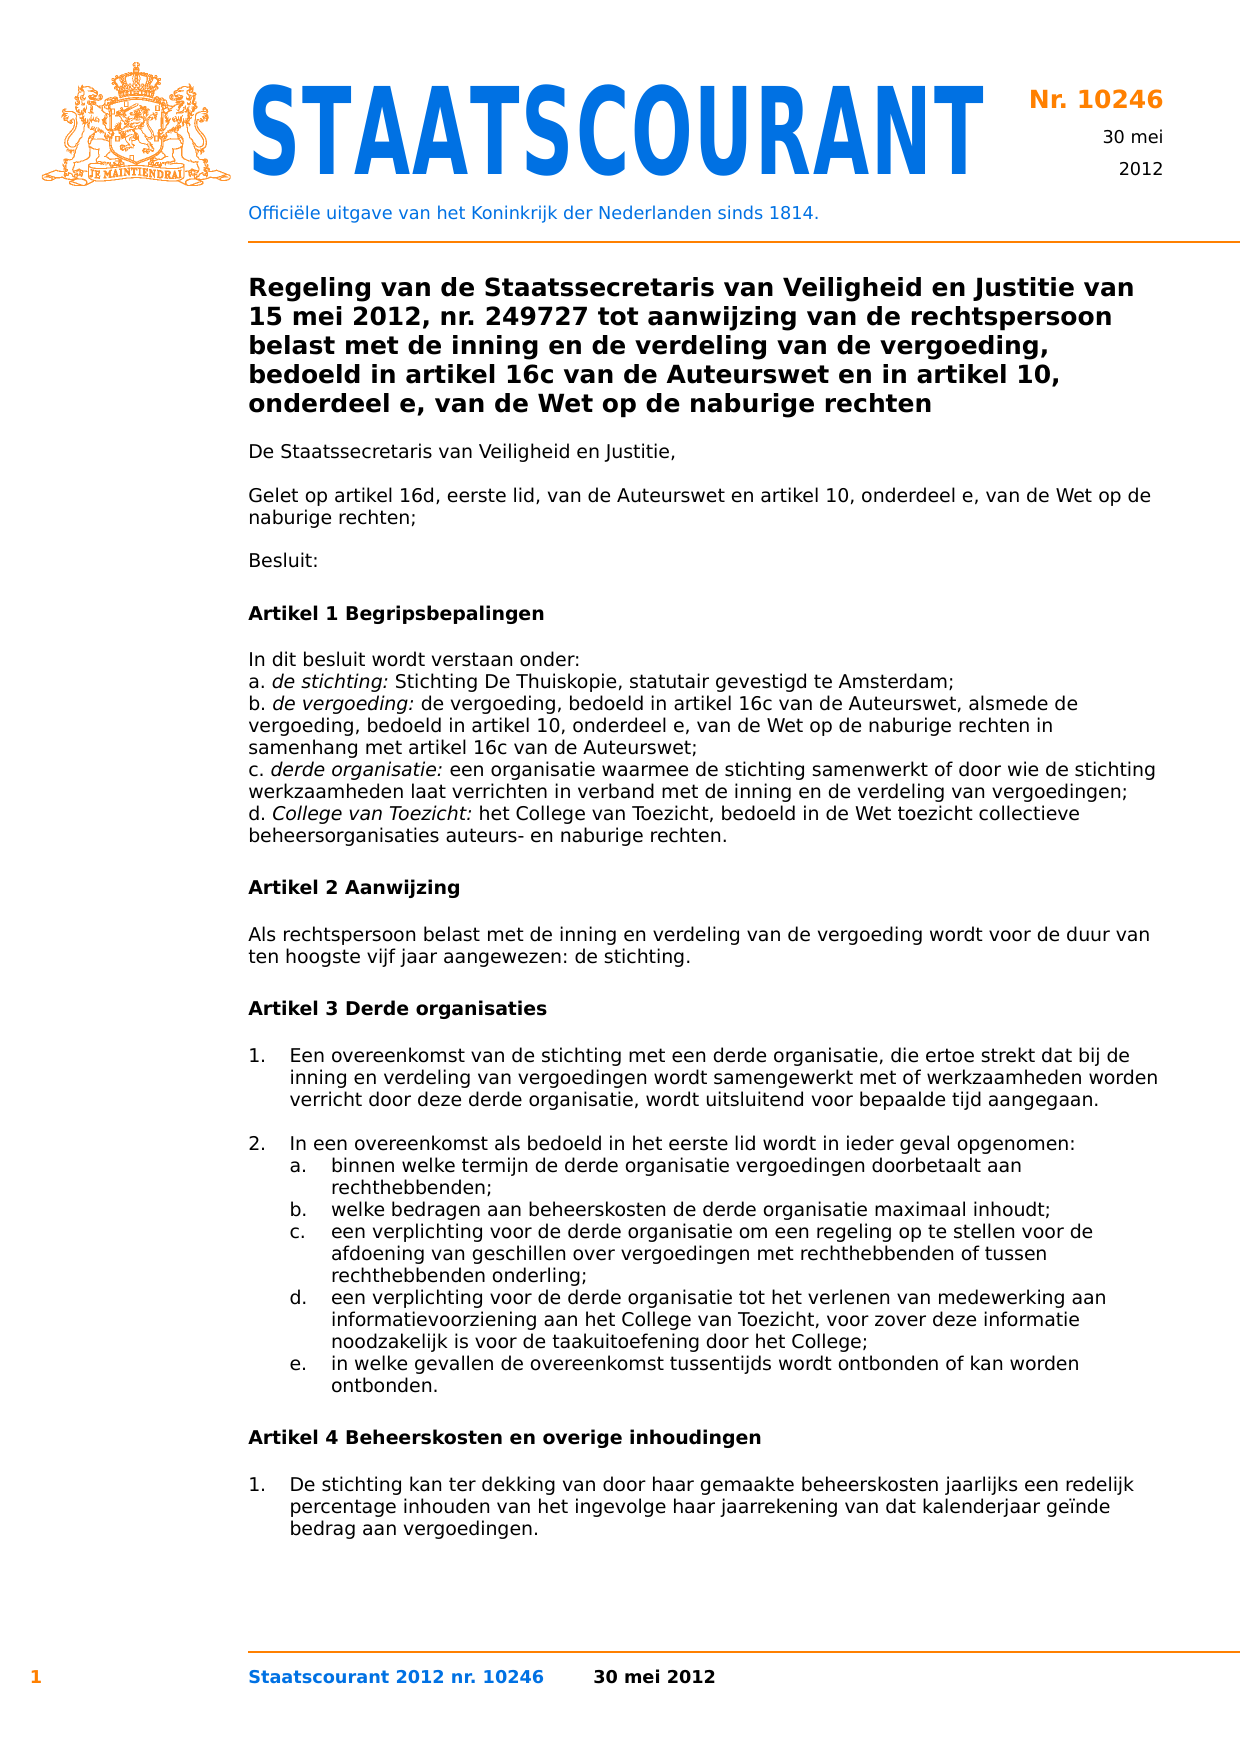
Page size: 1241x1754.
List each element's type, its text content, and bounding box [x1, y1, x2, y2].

text d. College van Toezicht: het College van Toezicht, bedoeld in de Wet toezicht collectieve beheersorganisaties auteurs- en naburige rechten. [248, 803, 1163, 847]
table_header STAATSCOURANT [248, 62, 998, 203]
text c. een verplichting voor de derde organisatie om een regeling op te stellen voor de afdoening van geschillen over vergoedingen met rechthebbenden of tussen rechthebbenden onderling; [289, 1221, 1163, 1287]
text 1. De stichting kan ter dekking van door haar gemaakte beheerskosten jaarlijks een redelijk percentage inhouden van het ingevolge haar jaarrekening van dat kalenderjaar geïnde bedrag aan vergoedingen. [248, 1474, 1163, 1539]
text e. in welke gevallen de overeenkomst tussentijds wordt ontbonden of kan worden ontbonden. [289, 1353, 1163, 1397]
text b. de vergoeding: de vergoeding, bedoeld in artikel 16c van de Auteurswet, alsmede de vergoeding, bedoeld in artikel 10, onderdeel e, van de Wet op de naburige rechten in samenhang met artikel 16c van de Auteurswet; [248, 693, 1163, 759]
text Besluit: [248, 550, 1163, 572]
text Gelet op artikel 16d, eerste lid, van de Auteurswet en artikel 10, onderdeel e, van de Wet op de naburige rechten; [248, 484, 1163, 528]
text a. binnen welke termijn de derde organisatie vergoedingen doorbetaalt aan rechthebbenden; [289, 1155, 1163, 1199]
subtitle Artikel 3 Derde organisaties [248, 998, 1163, 1020]
subtitle Artikel 2 Aanwijzing [248, 877, 1163, 899]
table_cell Officiële uitgave van het Koninkrijk der Nederlanden sinds 1814. [248, 203, 1240, 241]
text In dit besluit wordt verstaan onder: [248, 649, 1163, 671]
text De Staatssecretaris van Veiligheid en Justitie, [248, 441, 1163, 463]
text d. een verplichting voor de derde organisatie tot het verlenen van medewerking aan informatievoorziening aan het College van Toezicht, voor zover deze informatie noodzakelijk is voor de taakuitoefening door het College; [289, 1287, 1163, 1353]
picture [41, 62, 231, 186]
text a. de stichting: Stichting De Thuiskopie, statutair gevestigd te Amsterdam; [248, 671, 1163, 693]
subtitle Regeling van de Staatssecretaris van Veiligheid en Justitie van 15 mei 2012, nr. 249727 tot aanwijzing van de rechtspersoon belast met de inning en de verdeling van de vergoeding, bedoeld in artikel 16c van de Auteurswet en in artikel 10, onderdeel e, van de Wet op de naburige rechten [248, 273, 1163, 419]
table_header Nr. 10246 [998, 62, 1240, 121]
text 2. In een overeenkomst als bedoeld in het eerste lid wordt in ieder geval opgenomen: [248, 1133, 1163, 1155]
table_cell 2012 [998, 153, 1240, 203]
subtitle Artikel 4 Beheerskosten en overige inhoudingen [248, 1427, 1163, 1449]
table_cell 30 mei [998, 121, 1240, 153]
table_header [25, 62, 248, 241]
text c. derde organisatie: een organisatie waarmee de stichting samenwerkt of door wie de stichting werkzaamheden laat verrichten in verband met de inning en de verdeling van vergoedingen; [248, 759, 1163, 803]
text b. welke bedragen aan beheerskosten de derde organisatie maximaal inhoudt; [289, 1199, 1163, 1221]
subtitle Artikel 1 Begripsbepalingen [248, 602, 1163, 624]
text Als rechtspersoon belast met de inning en verdeling van de vergoeding wordt voor de duur van ten hoogste vijf jaar aangewezen: de stichting. [248, 924, 1163, 968]
text 1. Een overeenkomst van de stichting met een derde organisatie, die ertoe strekt dat bij de inning en verdeling van vergoedingen wordt samengewerkt met of werkzaamheden worden verricht door deze derde organisatie, wordt uitsluitend voor bepaalde tijd aangegaan. [248, 1045, 1163, 1111]
